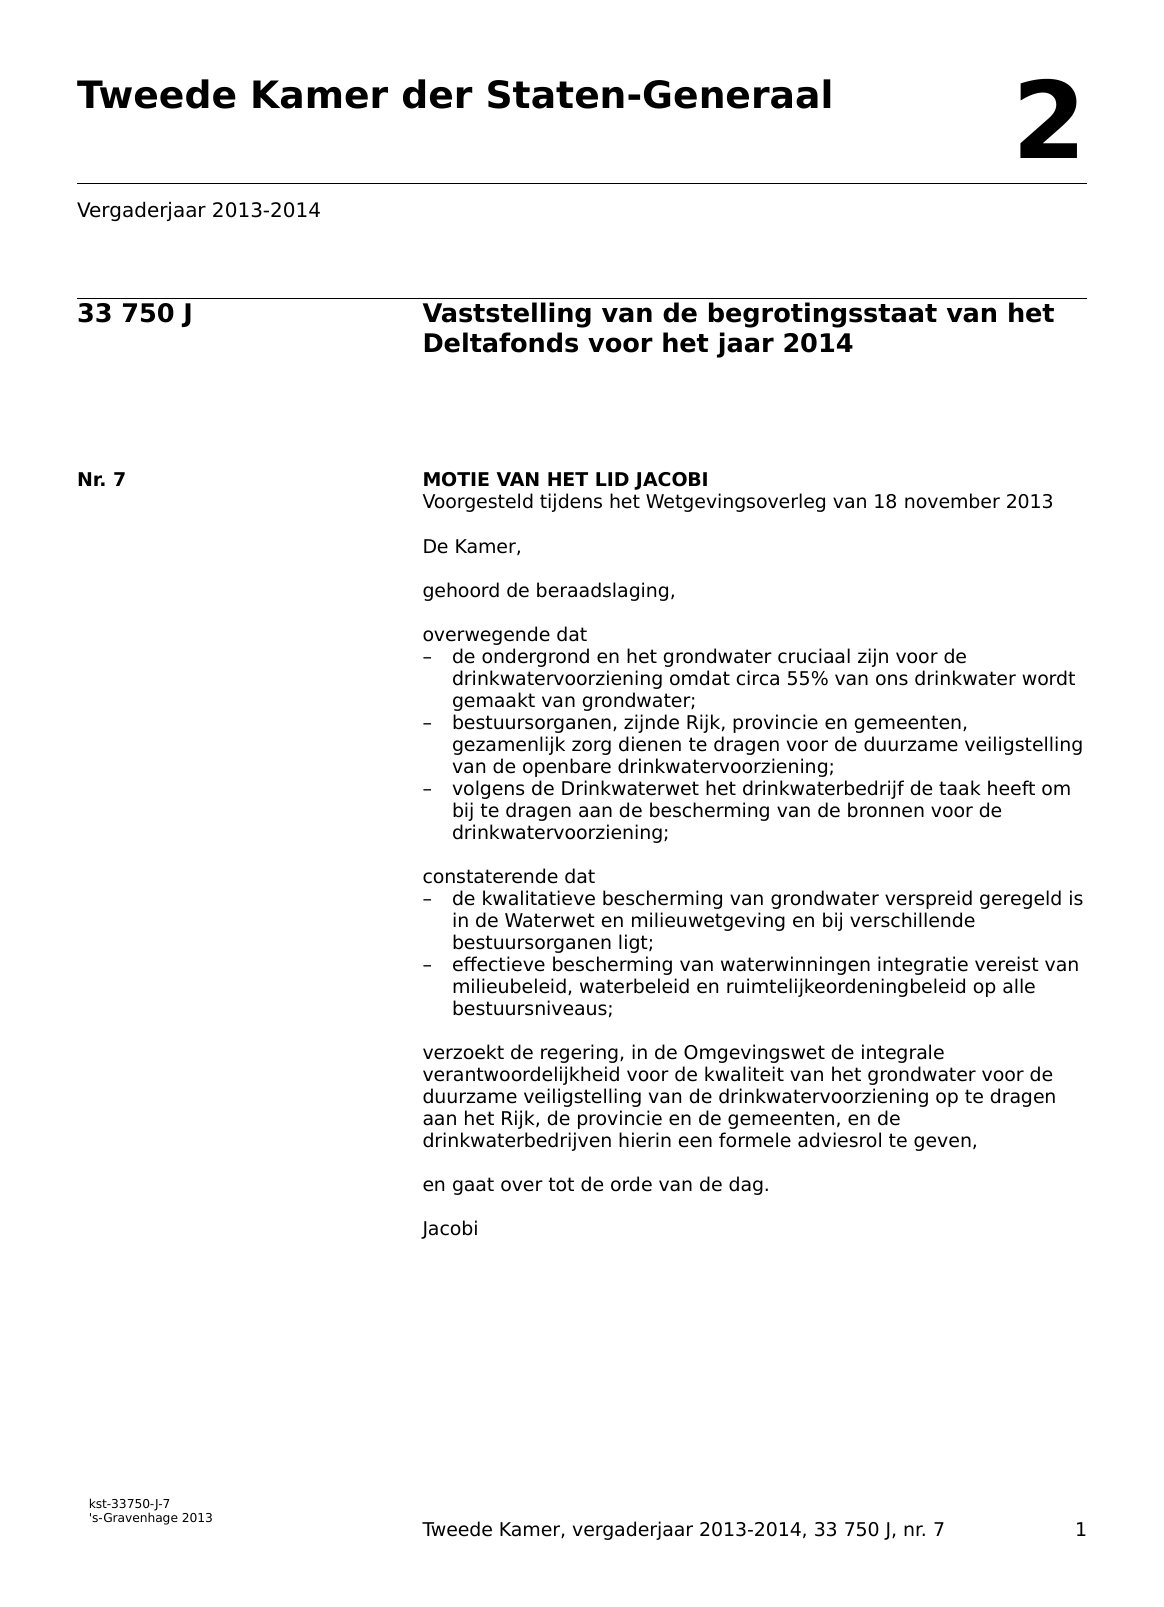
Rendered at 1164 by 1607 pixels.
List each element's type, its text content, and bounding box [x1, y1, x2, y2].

table_cell Vergaderjaar 2013-2014 [77, 184, 1087, 298]
text verzoekt de regering, in de Omgevingswet de integrale verantwoordelijkheid voor de kwaliteit van het grondwater voor de duurzame veiligstelling van de drinkwatervoorziening op te dragen aan het Rijk, de provincie en de gemeenten, en de drinkwaterbedrijven hierin een formele adviesrol te geven, [422, 1042, 1087, 1152]
text – effectieve bescherming van waterwinningen integratie vereist van milieubeleid, waterbeleid en ruimtelijkeordeningbeleid op alle bestuursniveaus; [422, 954, 1087, 1020]
subtitle 33 750 J Vaststelling van de begrotingsstaat van het Deltafonds voor het jaar 2014 [77, 299, 1087, 358]
text gehoord de beraadslaging, [422, 580, 1087, 602]
text en gaat over tot de orde van de dag. [422, 1174, 1087, 1196]
text De Kamer, [422, 536, 1087, 557]
text 's-Gravenhage 2013 [88, 1511, 323, 1525]
text Jacobi [422, 1218, 1087, 1240]
text – bestuursorganen, zijnde Rijk, provincie en gemeenten, gezamenlijk zorg dienen te dragen voor de duurzame veiligstelling van de openbare drinkwatervoorziening; [422, 712, 1087, 778]
text overwegende dat [422, 624, 1087, 646]
text Voorgesteld tijdens het Wetgevingsoverleg van 18 november 2013 [422, 491, 1087, 513]
text – de ondergrond en het grondwater cruciaal zijn voor de drinkwatervoorziening omdat circa 55% van ons drinkwater wordt gemaakt van grondwater; [422, 646, 1087, 712]
table_header 2 [886, 59, 1087, 183]
table_header Tweede Kamer der Staten-Generaal [77, 59, 886, 183]
subtitle Nr. 7 MOTIE VAN HET LID JACOBI [77, 469, 1087, 491]
text kst-33750-J-7 [88, 1497, 323, 1511]
text constaterende dat [422, 866, 1087, 888]
text – volgens de Drinkwaterwet het drinkwaterbedrijf de taak heeft om bij te dragen aan de bescherming van de bronnen voor de drinkwatervoorziening; [422, 778, 1087, 844]
text – de kwalitatieve bescherming van grondwater verspreid geregeld is in de Waterwet en milieuwetgeving en bij verschillende bestuursorganen ligt; [422, 888, 1087, 954]
